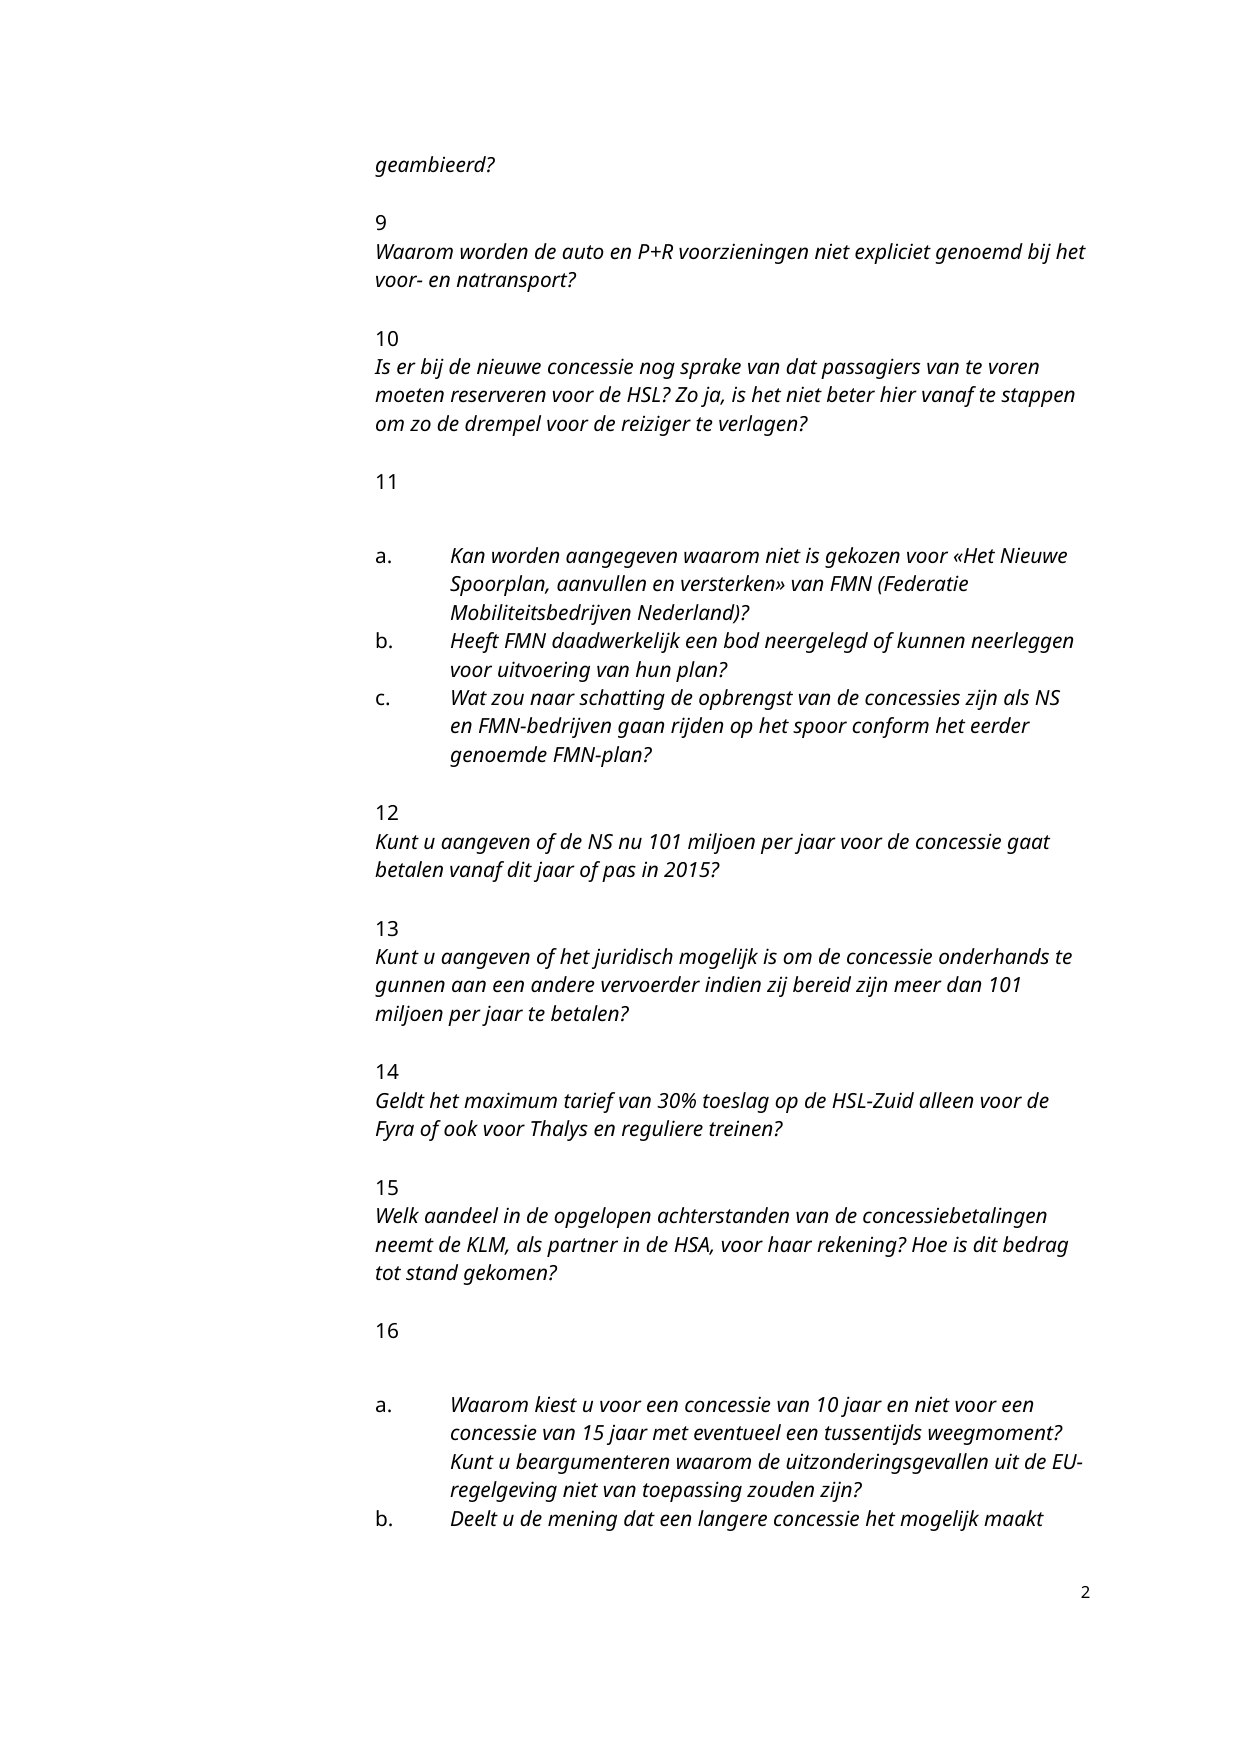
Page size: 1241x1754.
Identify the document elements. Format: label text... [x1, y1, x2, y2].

text Welk aandeel in de opgelopen achterstanden van de concessiebetalingen neemt de KLM, als partner in de HSA, voor haar rekening? Hoe is dit bedrag tot stand gekomen? [375, 1201, 1090, 1287]
list Heeft FMN daadwerkelijk een bod neergelegd of kunnen neerleggen voor uitvoering van hun plan? [375, 626, 1090, 683]
text Geldt het maximum tarief van 30% toeslag op de HSL-Zuid alleen voor de Fyra of ook voor Thalys en reguliere treinen? [375, 1086, 1090, 1143]
list Deelt u de mening dat een langere concessie het mogelijk maakt [375, 1504, 1090, 1532]
text 12 [375, 798, 1090, 827]
list Kan worden aangegeven waarom niet is gekozen voor «Het Nieuwe Spoorplan, aanvullen en versterken» van FMN (Federatie Mobiliteitsbedrijven Nederland)? [375, 541, 1090, 626]
text Is er bij de nieuwe concessie nog sprake van dat passagiers van te voren moeten reserveren voor de HSL? Zo ja, is het niet beter hier vanaf te stappen om zo de drempel voor de reiziger te verlagen? [375, 352, 1090, 437]
text Waarom worden de auto en P+R voorzieningen niet expliciet genoemd bij het voor- en natransport? [375, 237, 1090, 294]
text 13 [375, 914, 1090, 942]
text 16 [375, 1317, 1090, 1345]
text 9 [375, 208, 1090, 237]
text 10 [375, 324, 1090, 352]
text 15 [375, 1173, 1090, 1201]
text Kunt u aangeven of het juridisch mogelijk is om de concessie onderhands te gunnen aan een andere vervoerder indien zij bereid zijn meer dan 101 miljoen per jaar te betalen? [375, 942, 1090, 1027]
list Waarom kiest u voor een concessie van 10 jaar en niet voor een concessie van 15 jaar met eventueel een tussentijds weegmoment? Kunt u beargumenteren waarom de uitzonderingsgevallen uit de EU-regelgeving niet van toepassing zouden zijn? [375, 1390, 1090, 1504]
text 14 [375, 1057, 1090, 1086]
text Kunt u aangeven of de NS nu 101 miljoen per jaar voor de concessie gaat betalen vanaf dit jaar of pas in 2015? [375, 827, 1090, 884]
text 11 [375, 467, 1090, 496]
list Wat zou naar schatting de opbrengst van de concessies zijn als NS en FMN-bedrijven gaan rijden op het spoor conform het eerder genoemde FMN-plan? [375, 683, 1090, 768]
text geambieerd? [375, 150, 1090, 178]
